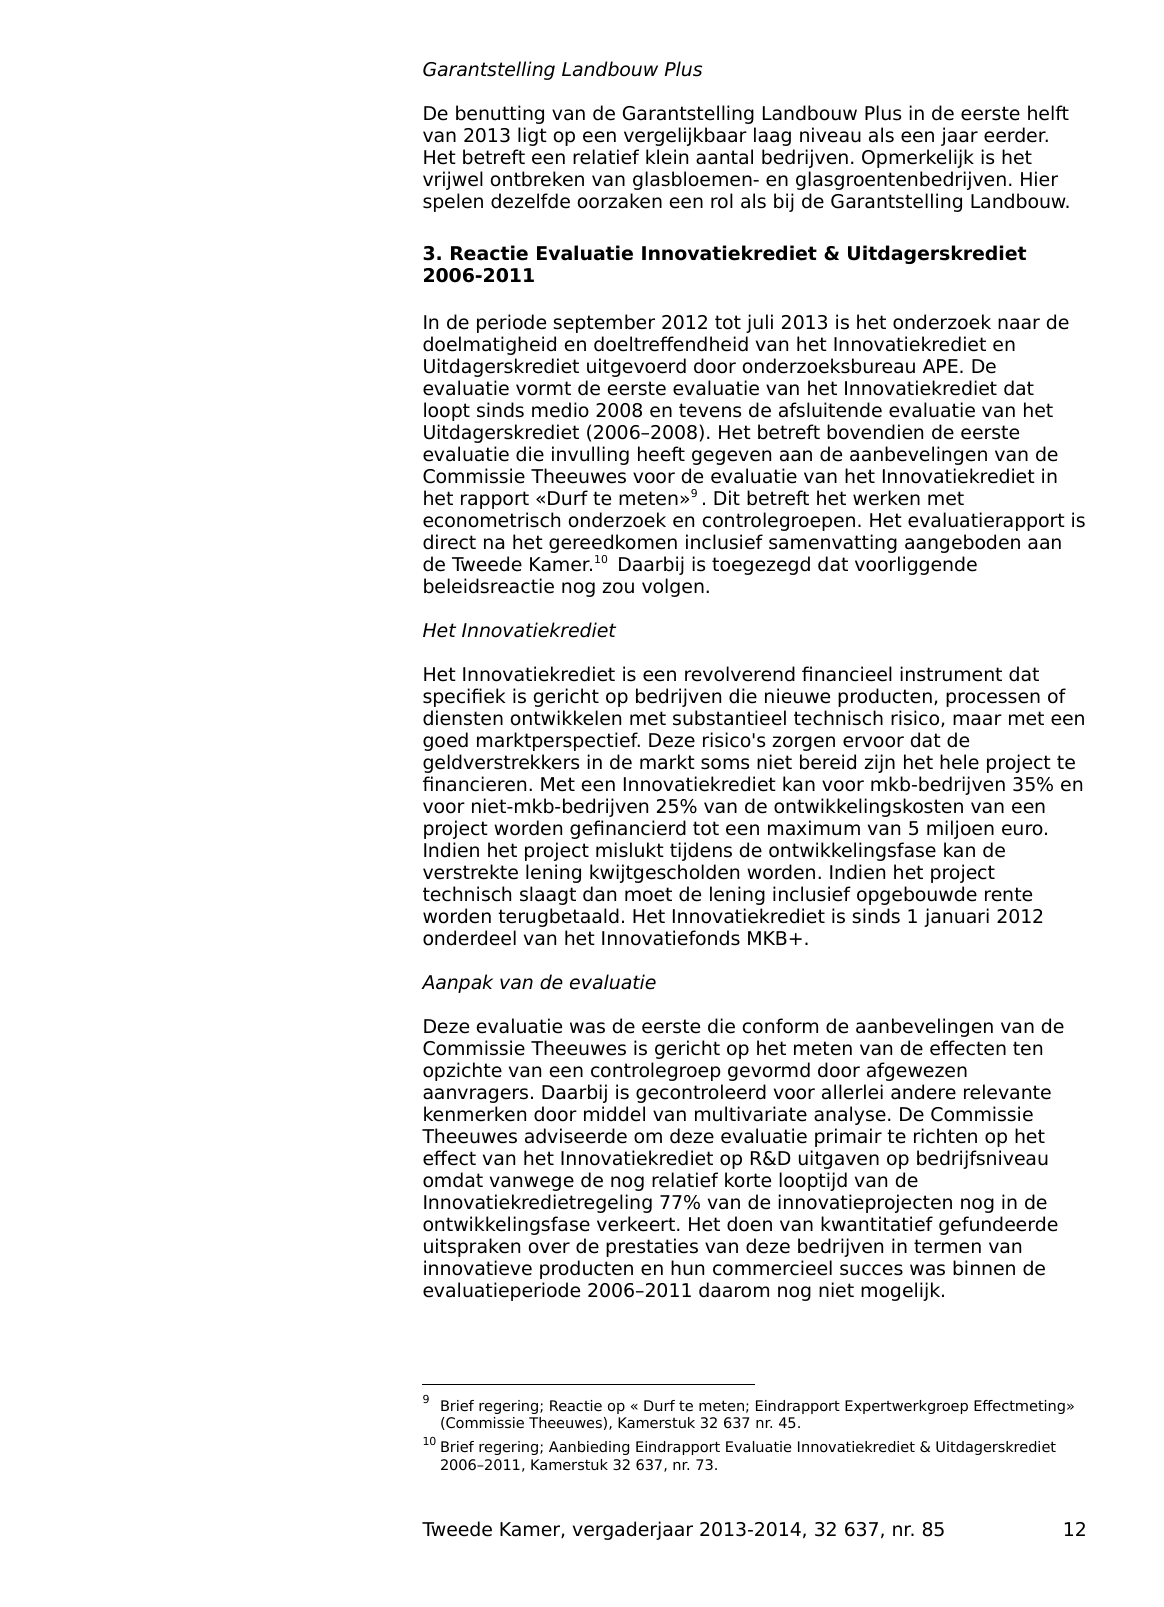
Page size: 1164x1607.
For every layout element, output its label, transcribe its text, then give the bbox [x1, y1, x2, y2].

subtitle Garantstelling Landbouw Plus [422, 59, 1087, 81]
text De benutting van de Garantstelling Landbouw Plus in de eerste helft van 2013 ligt op een vergelijkbaar laag niveau als een jaar eerder. Het betreft een relatief klein aantal bedrijven. Opmerkelijk is het vrijwel ontbreken van glasbloemen- en glasgroentenbedrijven. Hier spelen dezelfde oorzaken een rol als bij de Garantstelling Landbouw. [422, 103, 1087, 213]
text Brief regering; Reactie op « Durf te meten; Eindrapport Expertwerkgroep Effectmeting» (Commissie Theeuwes), Kamerstuk 32 637 nr. 45. [422, 1393, 1087, 1432]
subtitle 3. Reactie Evaluatie Innovatiekrediet & Uitdagerskrediet 2006-2011 [422, 243, 1087, 287]
text Brief regering; Aanbieding Eindrapport Evaluatie Innovatiekrediet & Uitdagerskrediet 2006–2011, Kamerstuk 32 637, nr. 73. [422, 1435, 1087, 1474]
text In de periode september 2012 tot juli 2013 is het onderzoek naar de doelmatigheid en doeltreffendheid van het Innovatiekrediet en Uitdagerskrediet uitgevoerd door onderzoeksbureau APE. De evaluatie vormt de eerste evaluatie van het Innovatiekrediet dat loopt sinds medio 2008 en tevens de afsluitende evaluatie van het Uitdagerskrediet (2006–2008). Het betreft bovendien de eerste evaluatie die invulling heeft gegeven aan de aanbevelingen van de Commissie Theeuwes voor de evaluatie van het Innovatiekrediet in het rapport «Durf te meten». Dit betreft het werken met econometrisch onderzoek en controlegroepen. Het evaluatierapport is direct na het gereedkomen inclusief samenvatting aangeboden aan de Tweede Kamer. Daarbij is toegezegd dat voorliggende beleidsreactie nog zou volgen. [422, 312, 1087, 598]
text Deze evaluatie was de eerste die conform de aanbevelingen van de Commissie Theeuwes is gericht op het meten van de effecten ten opzichte van een controlegroep gevormd door afgewezen aanvragers. Daarbij is gecontroleerd voor allerlei andere relevante kenmerken door middel van multivariate analyse. De Commissie Theeuwes adviseerde om deze evaluatie primair te richten op het effect van het Innovatiekrediet op R&D uitgaven op bedrijfsniveau omdat vanwege de nog relatief korte looptijd van de Innovatiekredietregeling 77% van de innovatieprojecten nog in de ontwikkelingsfase verkeert. Het doen van kwantitatief gefundeerde uitspraken over de prestaties van deze bedrijven in termen van innovatieve producten en hun commercieel succes was binnen de evaluatieperiode 2006–2011 daarom nog niet mogelijk. [422, 1016, 1087, 1302]
text Het Innovatiekrediet is een revolverend financieel instrument dat specifiek is gericht op bedrijven die nieuwe producten, processen of diensten ontwikkelen met substantieel technisch risico, maar met een goed marktperspectief. Deze risico's zorgen ervoor dat de geldverstrekkers in de markt soms niet bereid zijn het hele project te financieren. Met een Innovatiekrediet kan voor mkb-bedrijven 35% en voor niet-mkb-bedrijven 25% van de ontwikkelingskosten van een project worden gefinancierd tot een maximum van 5 miljoen euro. Indien het project mislukt tijdens de ontwikkelingsfase kan de verstrekte lening kwijtgescholden worden. Indien het project technisch slaagt dan moet de lening inclusief opgebouwde rente worden terugbetaald. Het Innovatiekrediet is sinds 1 januari 2012 onderdeel van het Innovatiefonds MKB+. [422, 664, 1087, 950]
subtitle Aanpak van de evaluatie [422, 972, 1087, 994]
subtitle Het Innovatiekrediet [422, 620, 1087, 642]
